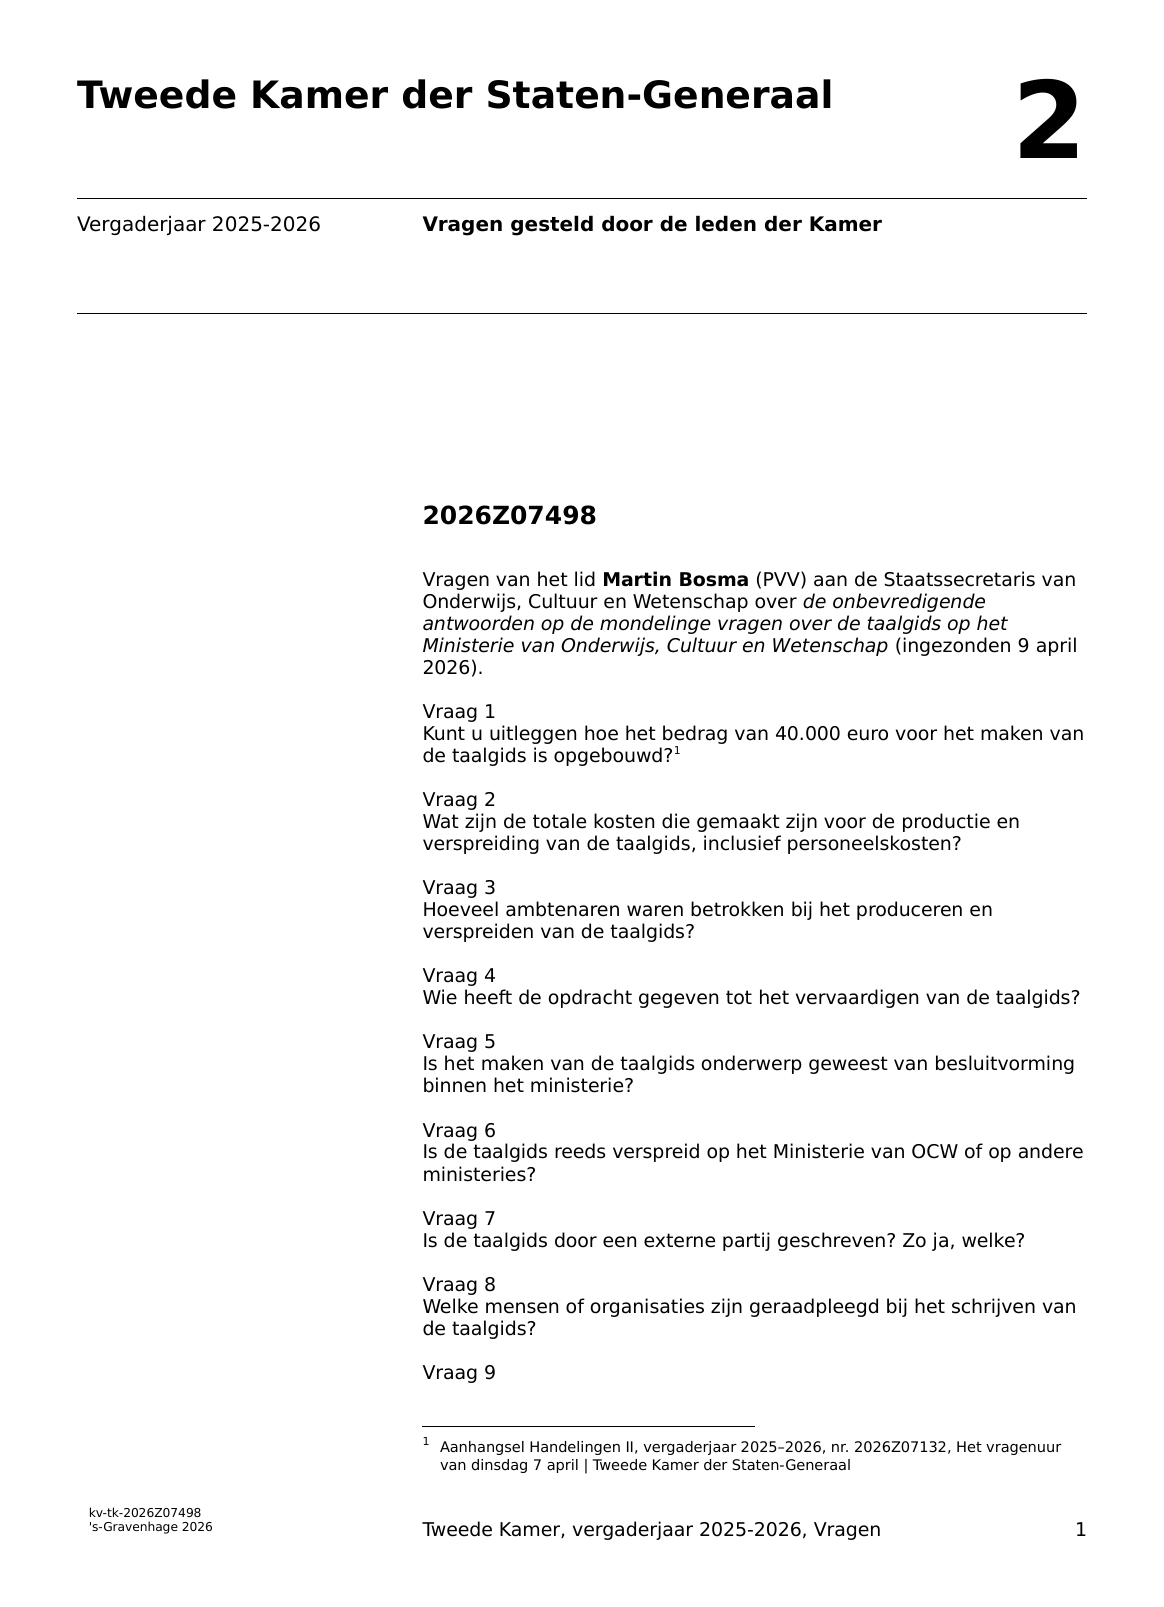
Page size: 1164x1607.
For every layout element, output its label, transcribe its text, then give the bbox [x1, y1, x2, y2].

text 's-Gravenhage 2026 [88, 1520, 323, 1534]
text Vraag 6 [422, 1119, 1087, 1141]
text Vraag 3 [422, 877, 1087, 899]
table_cell Vergaderjaar 2025-2026 [77, 199, 422, 313]
text Vraag 9 [422, 1362, 1087, 1384]
text Vragen van het lid Martin Bosma (PVV) aan de Staatssecretaris van Onderwijs, Cultuur en Wetenschap over de onbevredigende antwoorden op de mondelinge vragen over de taalgids op het Ministerie van Onderwijs, Cultuur en Wetenschap (ingezonden 9 april 2026). [422, 569, 1087, 679]
table_cell Vragen gesteld door de leden der Kamer [422, 199, 1087, 313]
text Wat zijn de totale kosten die gemaakt zijn voor de productie en verspreiding van de taalgids, inclusief personeelskosten? [422, 811, 1087, 855]
text Hoeveel ambtenaren waren betrokken bij het produceren en verspreiden van de taalgids? [422, 899, 1087, 943]
text Kunt u uitleggen hoe het bedrag van 40.000 euro voor het maken van de taalgids is opgebouwd? [422, 723, 1087, 767]
text Aanhangsel Handelingen II, vergaderjaar 2025–2026, nr. 2026Z07132, Het vragenuur van dinsdag 7 april | Tweede Kamer der Staten-Generaal [422, 1435, 1087, 1474]
text Is het maken van de taalgids onderwerp geweest van besluitvorming binnen het ministerie? [422, 1053, 1087, 1097]
text kv-tk-2026Z07498 [88, 1506, 323, 1520]
text Is de taalgids reeds verspreid op het Ministerie van OCW of op andere ministeries? [422, 1141, 1087, 1185]
text Vraag 7 [422, 1208, 1087, 1229]
table_header Tweede Kamer der Staten-Generaal [77, 59, 886, 198]
text Vraag 1 [422, 701, 1087, 723]
text Welke mensen of organisaties zijn geraadpleegd bij het schrijven van de taalgids? [422, 1296, 1087, 1340]
text Vraag 5 [422, 1031, 1087, 1053]
text Vraag 4 [422, 965, 1087, 987]
text Vraag 8 [422, 1274, 1087, 1296]
text Is de taalgids door een externe partij geschreven? Zo ja, welke? [422, 1229, 1087, 1252]
table_header 2 [886, 59, 1087, 198]
text Wie heeft de opdracht gegeven tot het vervaardigen van de taalgids? [422, 987, 1087, 1009]
text Vraag 2 [422, 789, 1087, 811]
text 2026Z07498 [422, 501, 1087, 531]
